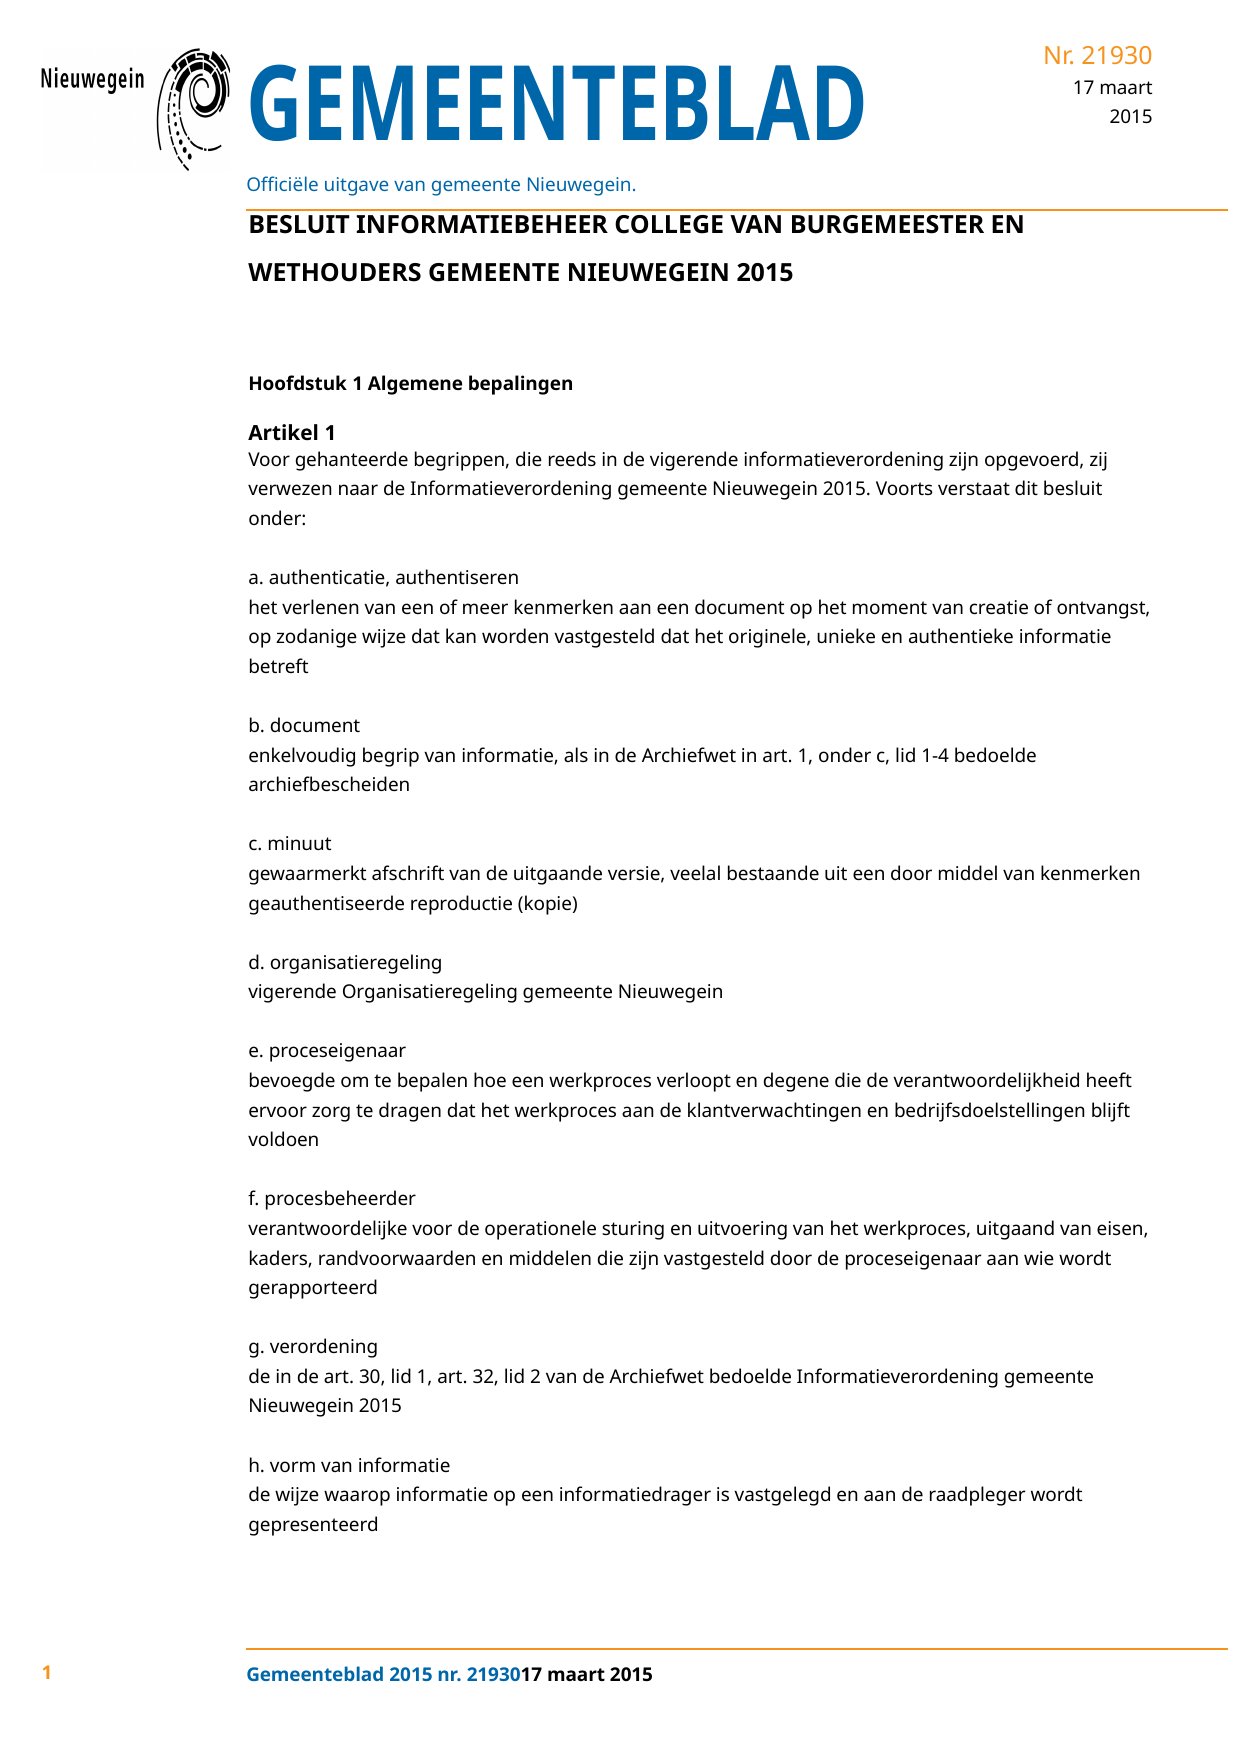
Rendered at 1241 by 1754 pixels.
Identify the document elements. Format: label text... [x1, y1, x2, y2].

text bevoegde om te bepalen hoe een werkproces verloopt en degene die de verantwoordelijkheid heeft ervoor zorg te dragen dat het werkproces aan de klantverwachtingen en bedrijfsdoelstellingen blijft voldoen [248, 1067, 1152, 1152]
text g. verordening [248, 1333, 1152, 1359]
text Hoofdstuk 1 Algemene bepalingen [248, 368, 1152, 397]
text b. document [248, 712, 1152, 738]
text het verlenen van een of meer kenmerken aan een document op het moment van creatie of ontvangst, op zodanige wijze dat kan worden vastgesteld dat het originele, unieke en authentieke informatie betreft [248, 594, 1152, 679]
text Voor gehanteerde begrippen, die reeds in de vigerende informatieverordening zijn opgevoerd, zij verwezen naar de Informatieverordening gemeente Nieuwegein 2015. Voorts verstaat dit besluit onder: [248, 446, 1152, 531]
text vigerende Organisatieregeling gemeente Nieuwegein [248, 978, 1152, 1004]
text BESLUIT INFORMATIEBEHEER COLLEGE VAN BURGEMEESTER EN WETHOUDERS GEMEENTE NIEUWEGEIN 2015 [248, 211, 1152, 288]
text verantwoordelijke voor de operationele sturing en uitvoering van het werkproces, uitgaand van eisen, kaders, randvoorwaarden en middelen die zijn vastgesteld door de proceseigenaar aan wie wordt gerapporteerd [248, 1215, 1152, 1300]
text e. proceseigenaar [248, 1038, 1152, 1063]
text de in de art. 30, lid 1, art. 32, lid 2 van de Archiefwet bedoelde Informatieverordening gemeente Nieuwegein 2015 [248, 1363, 1152, 1418]
text f. procesbeheerder [248, 1186, 1152, 1211]
text h. vorm van informatie [248, 1452, 1152, 1478]
text gewaarmerkt afschrift van de uitgaande versie, veelal bestaande uit een door middel van kenmerken geauthentiseerde reproductie (kopie) [248, 860, 1152, 916]
text de wijze waarop informatie op een informatiedrager is vastgelegd en aan de raadpleger wordt gepresenteerd [248, 1481, 1152, 1537]
text d. organisatieregeling [248, 949, 1152, 975]
picture [41, 47, 231, 172]
text enkelvoudig begrip van informatie, als in de Archiefwet in art. 1, onder c, lid 1-4 bedoelde archiefbescheiden [248, 742, 1152, 797]
text c. minuut [248, 831, 1152, 856]
text a. authenticatie, authentiseren [248, 564, 1152, 590]
text Artikel 1 [248, 418, 1152, 446]
